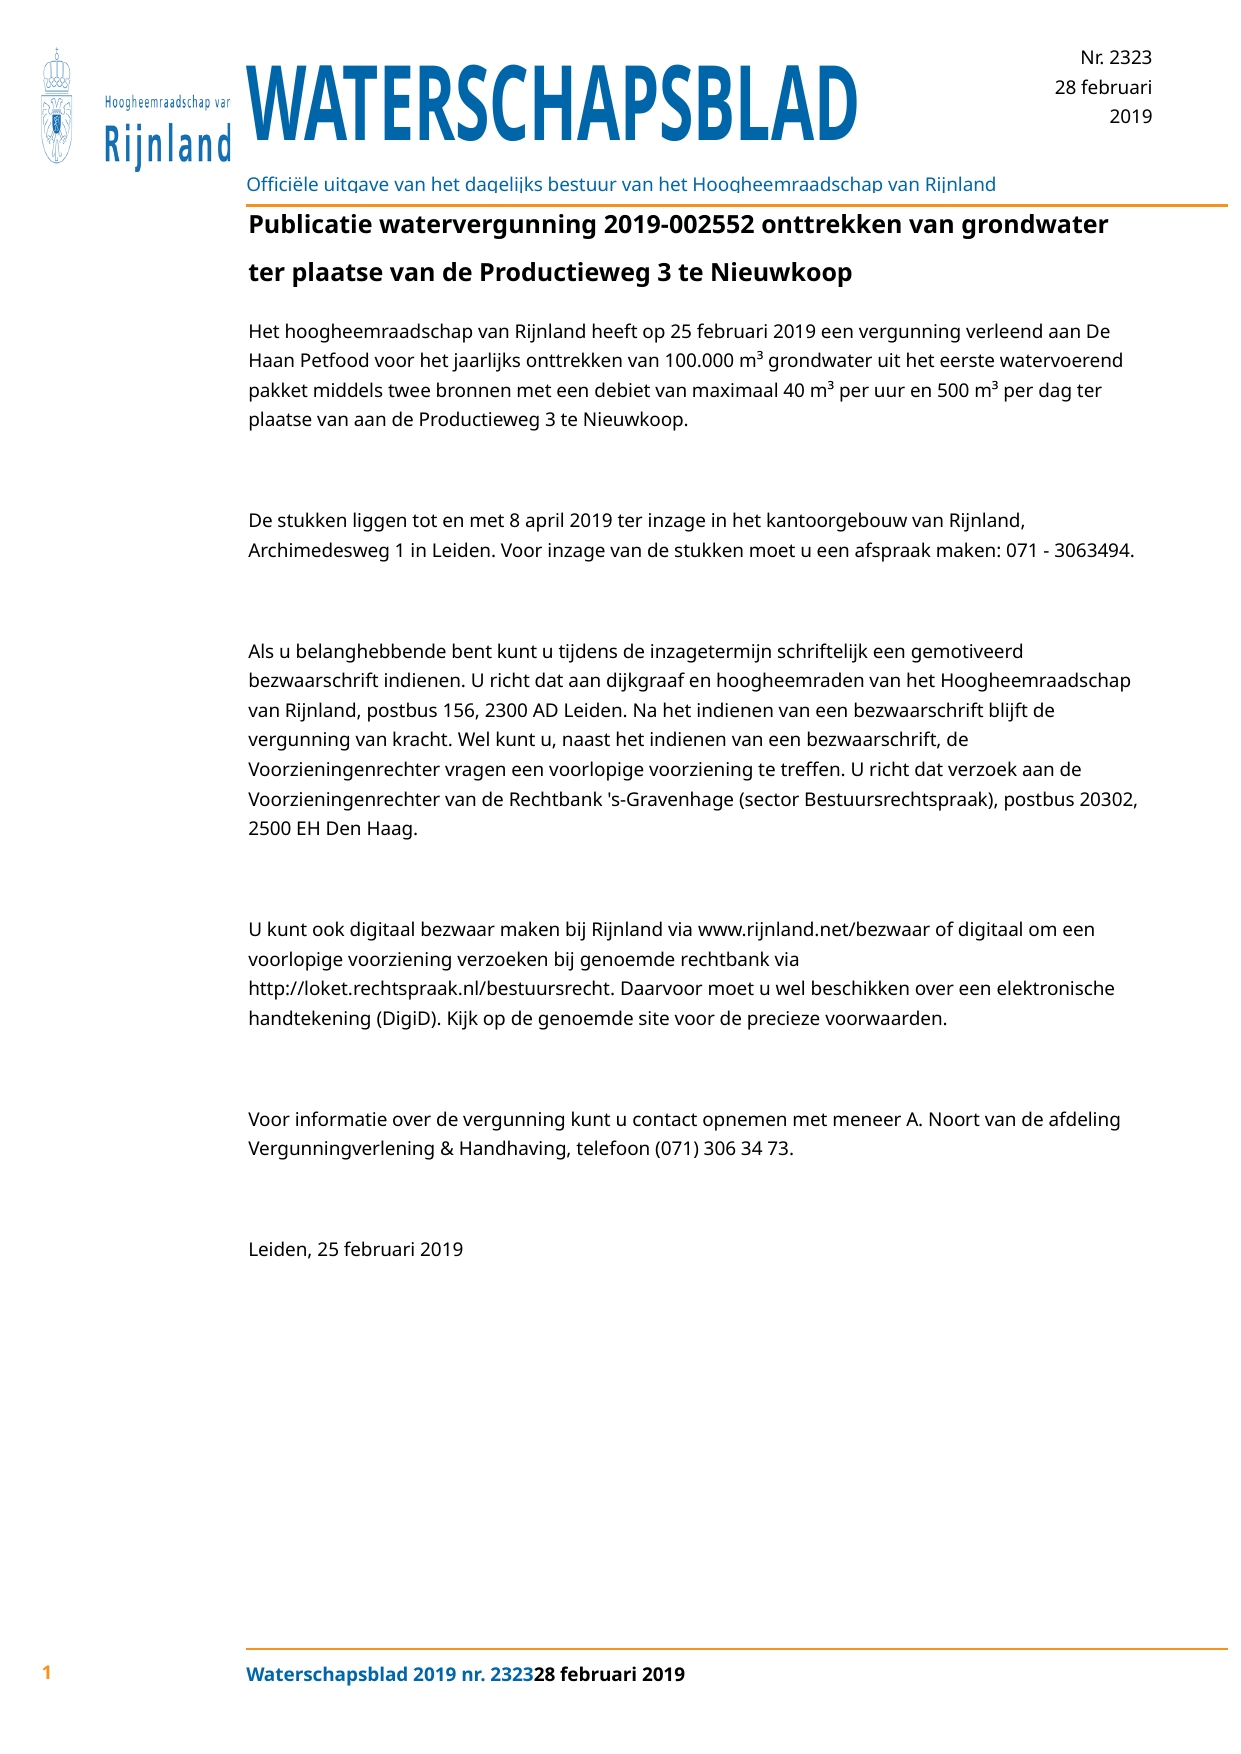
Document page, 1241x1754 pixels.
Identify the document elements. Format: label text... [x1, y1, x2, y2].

text Publicatie watervergunning 2019-002552 onttrekken van grondwater ter plaatse van de Productieweg 3 te Nieuwkoop [248, 207, 1152, 288]
text U kunt ook digitaal bezwaar maken bij Rijnland via www.rijnland.net/bezwaar of digitaal om een voorlopige voorziening verzoeken bij genoemde rechtbank via http://loket.rechtspraak.nl/bestuursrecht. Daarvoor moet u wel beschikken over een elektronische handtekening (DigiD). Kijk op de genoemde site voor de precieze voorwaarden. [248, 916, 1152, 1031]
text Het hoogheemraadschap van Rijnland heeft op 25 februari 2019 een vergunning verleend aan De Haan Petfood voor het jaarlijks onttrekken van 100.000 m³ grondwater uit het eerste watervoerend pakket middels twee bronnen met een debiet van maximaal 40 m³ per uur en 500 m³ per dag ter plaatse van aan de Productieweg 3 te Nieuwkoop. [248, 318, 1152, 432]
text De stukken liggen tot en met 8 april 2019 ter inzage in het kantoorgebouw van Rijnland, Archimedesweg 1 in Leiden. Voor inzage van de stukken moet u een afspraak maken: 071 - 3063494. [248, 507, 1152, 563]
text Leiden, 25 februari 2019 [248, 1236, 1152, 1262]
picture [41, 47, 231, 172]
text Als u belanghebbende bent kunt u tijdens de inzagetermijn schriftelijk een gemotiveerd bezwaarschrift indienen. U richt dat aan dijkgraaf en hoogheemraden van het Hoogheemraadschap van Rijnland, postbus 156, 2300 AD Leiden. Na het indienen van een bezwaarschrift blijft de vergunning van kracht. Wel kunt u, naast het indienen van een bezwaarschrift, de Voorzieningenrechter vragen een voorlopige voorziening te treffen. U richt dat verzoek aan de Voorzieningenrechter van de Rechtbank 's-Gravenhage (sector Bestuursrechtspraak), postbus 20302, 2500 EH Den Haag. [248, 638, 1152, 841]
text Voor informatie over de vergunning kunt u contact opnemen met meneer A. Noort van de afdeling Vergunningverlening & Handhaving, telefoon (071) 306 34 73. [248, 1106, 1152, 1161]
